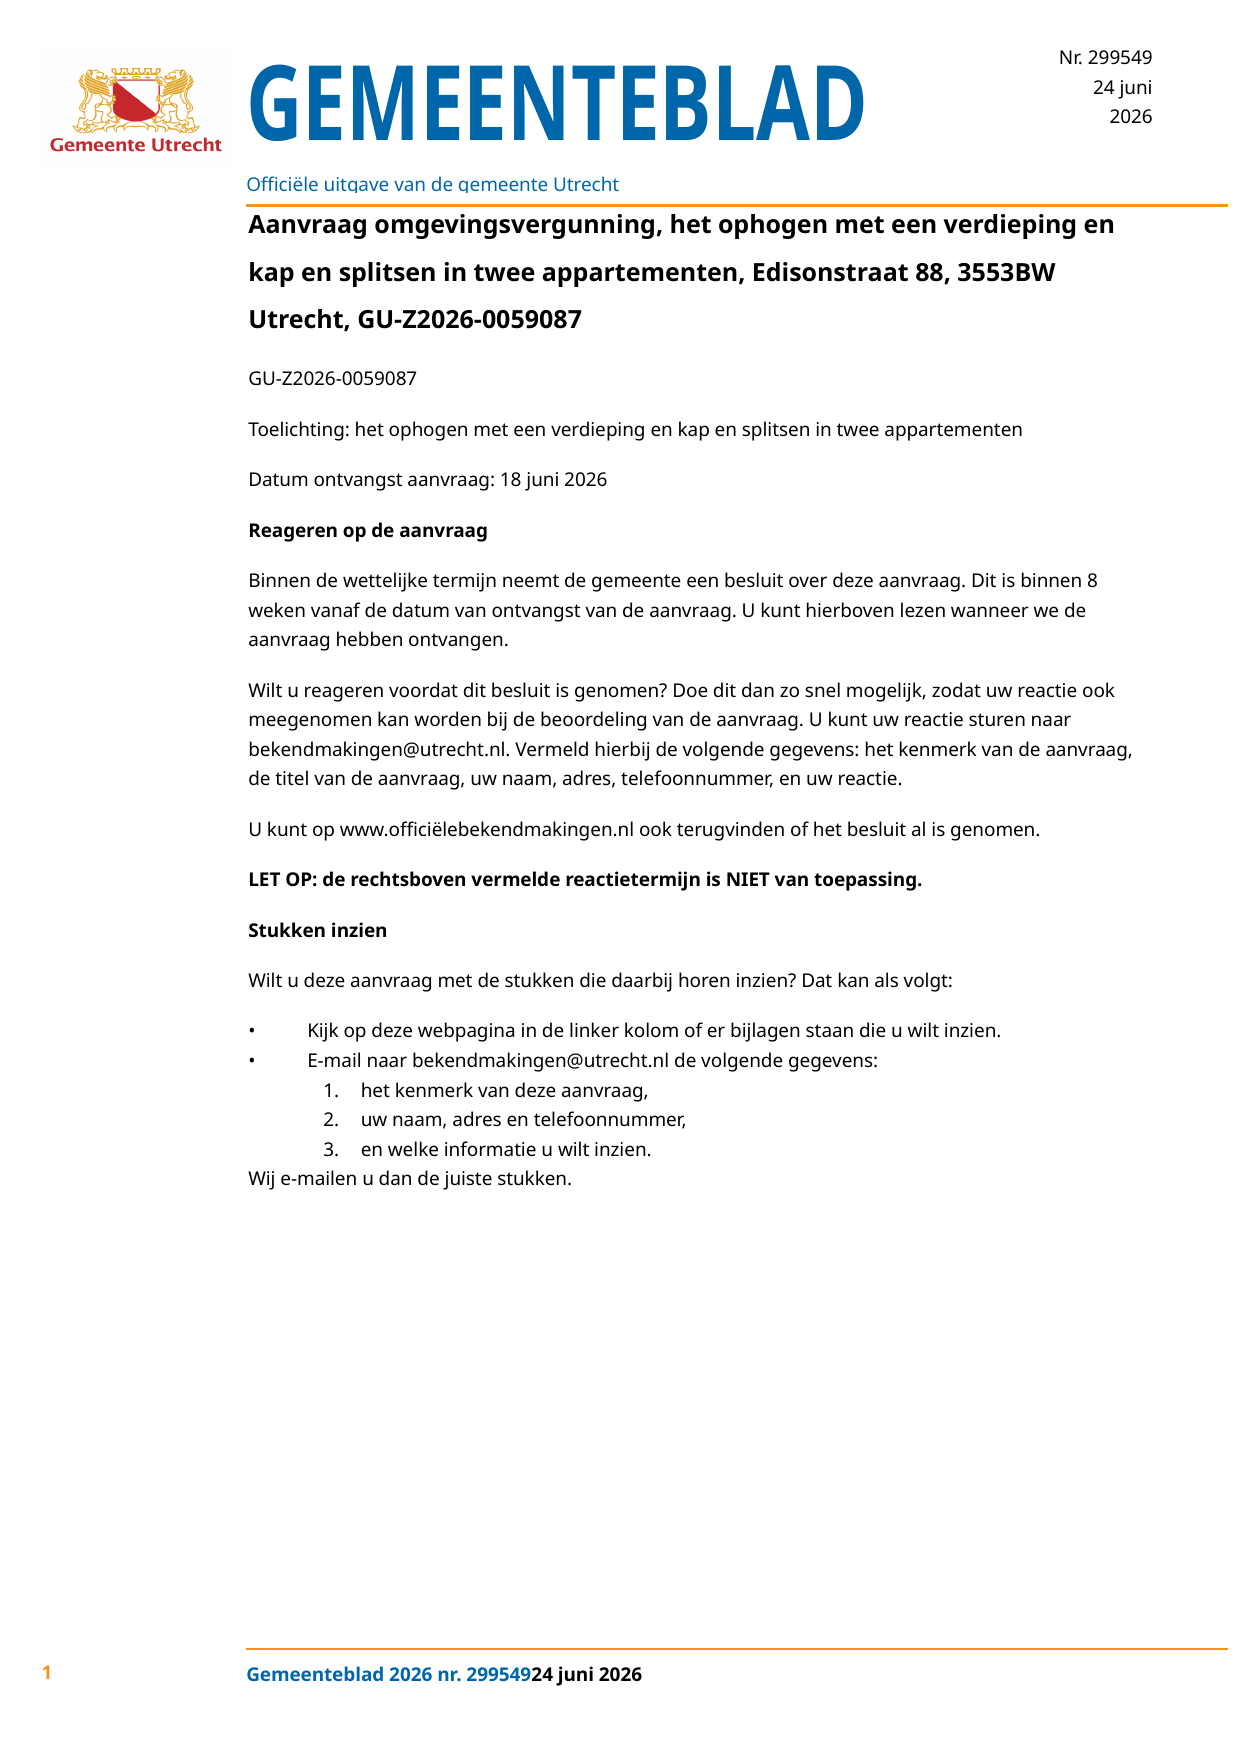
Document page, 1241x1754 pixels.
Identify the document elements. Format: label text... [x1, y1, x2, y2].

list het kenmerk van deze aanvraag, [323, 1077, 1152, 1102]
picture [41, 47, 231, 172]
text Wilt u deze aanvraag met de stukken die daarbij horen inzien? Dat kan als volgt: [248, 967, 1152, 993]
text Stukken inzien [248, 917, 1152, 942]
text Reageren op de aanvraag [248, 517, 1152, 542]
text Wilt u reageren voordat dit besluit is genomen? Doe dit dan zo snel mogelijk, zodat uw reactie ook meegenomen kan worden bij de beoordeling van de aanvraag. U kunt uw reactie sturen naar bekendmakingen@utrecht.nl. Vermeld hierbij de volgende gegevens: het kenmerk van de aanvraag, de titel van de aanvraag, uw naam, adres, telefoonnummer, en uw reactie. [248, 677, 1152, 791]
text LET OP: de rechtsboven vermelde reactietermijn is NIET van toepassing. [248, 866, 1152, 892]
list Kijk op deze webpagina in de linker kolom of er bijlagen staan die u wilt inzien. [248, 1018, 1152, 1043]
text Binnen de wettelijke termijn neemt de gemeente een besluit over deze aanvraag. Dit is binnen 8 weken vanaf de datum van ontvangst van de aanvraag. U kunt hierboven lezen wanneer we de aanvraag hebben ontvangen. [248, 567, 1152, 652]
list uw naam, adres en telefoonnummer, [323, 1106, 1152, 1132]
text Toelichting: het ophogen met een verdieping en kap en splitsen in twee appartementen [248, 416, 1152, 442]
text Datum ontvangst aanvraag: 18 juni 2026 [248, 466, 1152, 492]
text Aanvraag omgevingsvergunning, het ophogen met een verdieping en kap en splitsen in twee appartementen, Edisonstraat 88, 3553BW Utrecht, GU-Z2026-0059087 [248, 207, 1152, 336]
list E-mail naar bekendmakingen@utrecht.nl de volgende gegevens: [248, 1047, 1152, 1073]
list en welke informatie u wilt inzien. [323, 1136, 1152, 1162]
text U kunt op www.officiëlebekendmakingen.nl ook terugvinden of het besluit al is genomen. [248, 816, 1152, 842]
text GU-Z2026-0059087 [248, 366, 1152, 391]
text Wij e-mailen u dan de juiste stukken. [248, 1166, 1152, 1191]
